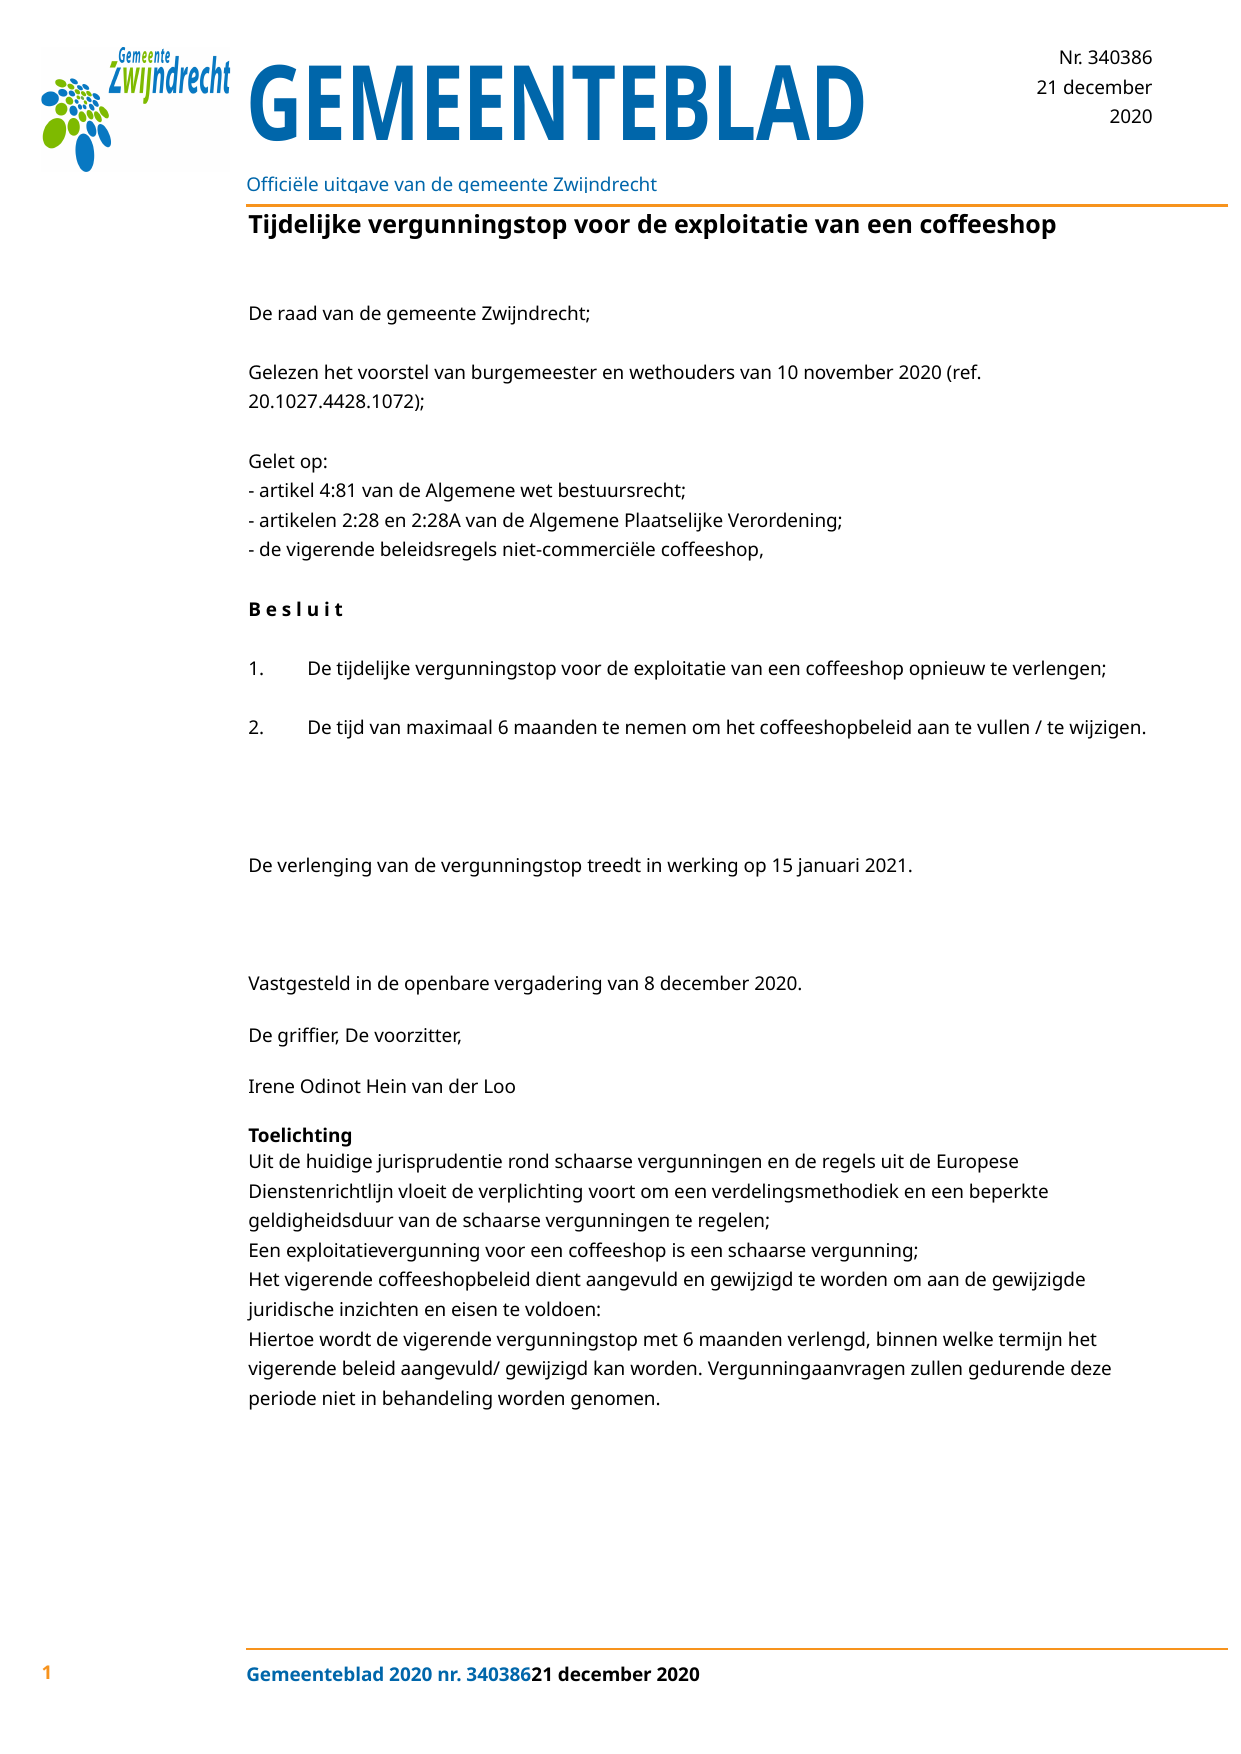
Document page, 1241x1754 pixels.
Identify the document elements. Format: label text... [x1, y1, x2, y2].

text Irene Odinot Hein van der Loo [248, 1073, 1152, 1099]
text - artikel 4:81 van de Algemene wet bestuursrecht; [248, 477, 1152, 503]
text Het vigerende coffeeshopbeleid dient aangevuld en gewijzigd te worden om aan de gewijzigde juridische inzichten en eisen te voldoen: [248, 1267, 1152, 1322]
text Uit de huidige jurisprudentie rond schaarse vergunningen en de regels uit de Europese Dienstenrichtlijn vloeit de verplichting voort om een verdelingsmethodiek en een beperkte geldigheidsduur van de schaarse vergunningen te regelen; [248, 1148, 1152, 1233]
text Vastgesteld in de openbare vergadering van 8 december 2020. [248, 970, 1152, 996]
text B e s l u i t [248, 596, 1152, 621]
text De griffier, De voorzitter, [248, 1022, 1152, 1048]
text De verlenging van de vergunningstop treedt in werking op 15 januari 2021. [248, 852, 1152, 878]
text Een exploitatievergunning voor een coffeeshop is een schaarse vergunning; [248, 1237, 1152, 1263]
text Gelezen het voorstel van burgemeester en wethouders van 10 november 2020 (ref. 20.1027.4428.1072); [248, 359, 1152, 414]
text - de vigerende beleidsregels niet-commerciële coffeeshop, [248, 537, 1152, 562]
list De tijdelijke vergunningstop voor de exploitatie van een coffeeshop opnieuw te verlengen; [248, 655, 1152, 681]
text - artikelen 2:28 en 2:28A van de Algemene Plaatselijke Verordening; [248, 507, 1152, 533]
text Toelichting [248, 1120, 1152, 1148]
text Hiertoe wordt de vigerende vergunningstop met 6 maanden verlengd, binnen welke termijn het vigerende beleid aangevuld/ gewijzigd kan worden. Vergunningaanvragen zullen gedurende deze periode niet in behandeling worden genomen. [248, 1326, 1152, 1411]
text Tijdelijke vergunningstop voor de exploitatie van een coffeeshop [248, 207, 1152, 241]
picture [41, 47, 231, 172]
text Gelet op: [248, 448, 1152, 473]
list De tijd van maximaal 6 maanden te nemen om het coffeeshopbeleid aan te vullen / te wijzigen. [248, 714, 1152, 740]
text De raad van de gemeente Zwijndrecht; [248, 300, 1152, 326]
